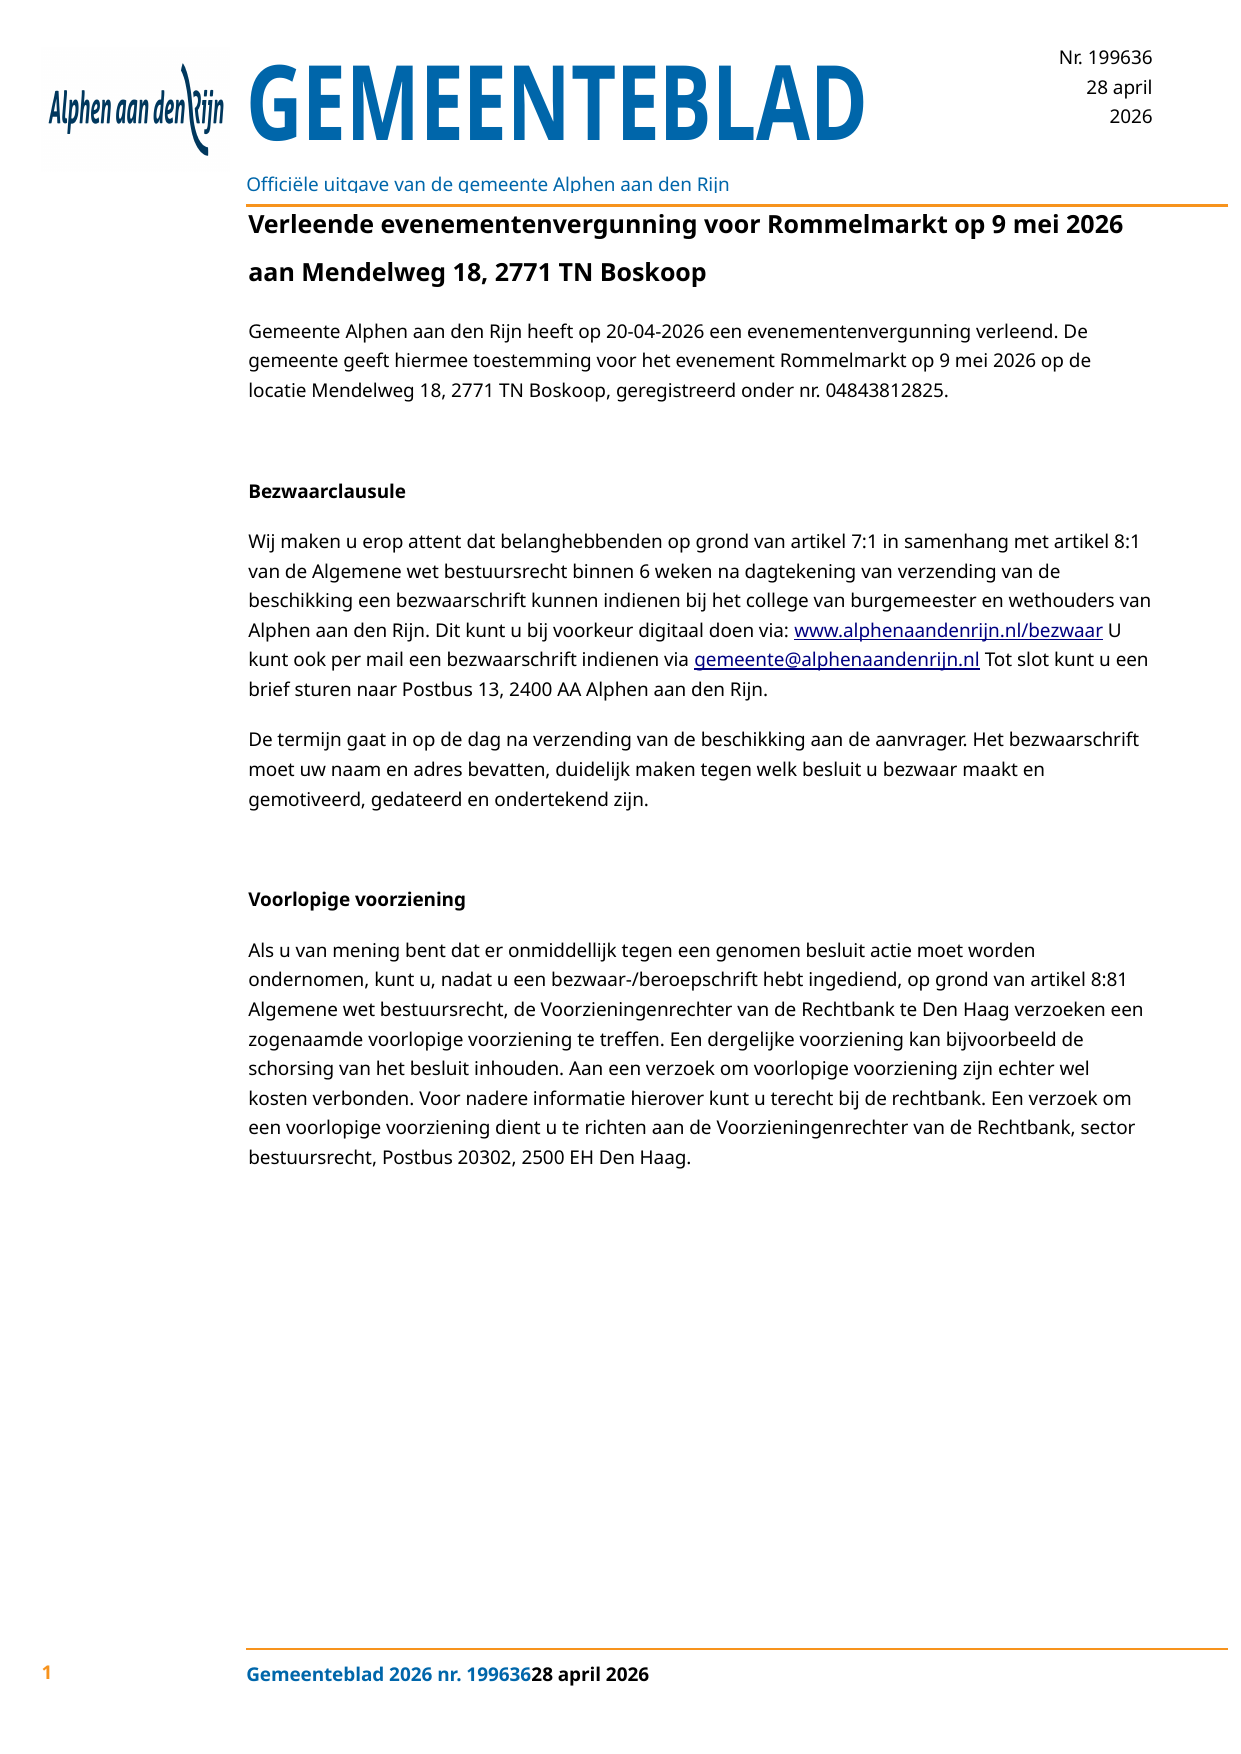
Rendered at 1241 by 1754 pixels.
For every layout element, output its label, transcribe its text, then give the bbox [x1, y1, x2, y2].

text Verleende evenementenvergunning voor Rommelmarkt op 9 mei 2026 aan Mendelweg 18, 2771 TN Boskoop [248, 207, 1152, 288]
picture [41, 47, 231, 172]
text Als u van mening bent dat er onmiddellijk tegen een genomen besluit actie moet worden ondernomen, kunt u, nadat u een bezwaar-/beroepschrift hebt ingediend, op grond van artikel 8:81 Algemene wet bestuursrecht, de Voorzieningenrechter van de Rechtbank te Den Haag verzoeken een zogenaamde voorlopige voorziening te treffen. Een dergelijke voorziening kan bijvoorbeeld de schorsing van het besluit inhouden. Aan een verzoek om voorlopige voorziening zijn echter wel kosten verbonden. Voor nadere informatie hierover kunt u terecht bij de rechtbank. Een verzoek om een voorlopige voorziening dient u te richten aan de Voorzieningenrechter van de Rechtbank, sector bestuursrecht, Postbus 20302, 2500 EH Den Haag. [248, 937, 1152, 1170]
text De termijn gaat in op de dag na verzending van de beschikking aan de aanvrager. Het bezwaarschrift moet uw naam en adres bevatten, duidelijk maken tegen welk besluit u bezwaar maakt en gemotiveerd, gedateerd en ondertekend zijn. [248, 727, 1152, 812]
text Gemeente Alphen aan den Rijn heeft op 20-04-2026 een evenementenvergunning verleend. De gemeente geeft hiermee toestemming voor het evenement Rommelmarkt op 9 mei 2026 op de locatie Mendelweg 18, 2771 TN Boskoop, geregistreerd onder nr. 04843812825. [248, 318, 1152, 403]
text Wij maken u erop attent dat belanghebbenden op grond van artikel 7:1 in samenhang met artikel 8:1 van de Algemene wet bestuursrecht binnen 6 weken na dagtekening van verzending van de beschikking een bezwaarschrift kunnen indienen bij het college van burgemeester en wethouders van Alphen aan den Rijn. Dit kunt u bij voorkeur digitaal doen via: www.alphenaandenrijn.nl/bezwaar U kunt ook per mail een bezwaarschrift indienen via gemeente@alphenaandenrijn.nl Tot slot kunt u een brief sturen naar Postbus 13, 2400 AA Alphen aan den Rijn. [248, 528, 1152, 702]
text Bezwaarclausule [248, 478, 1152, 504]
text Voorlopige voorziening [248, 887, 1152, 912]
